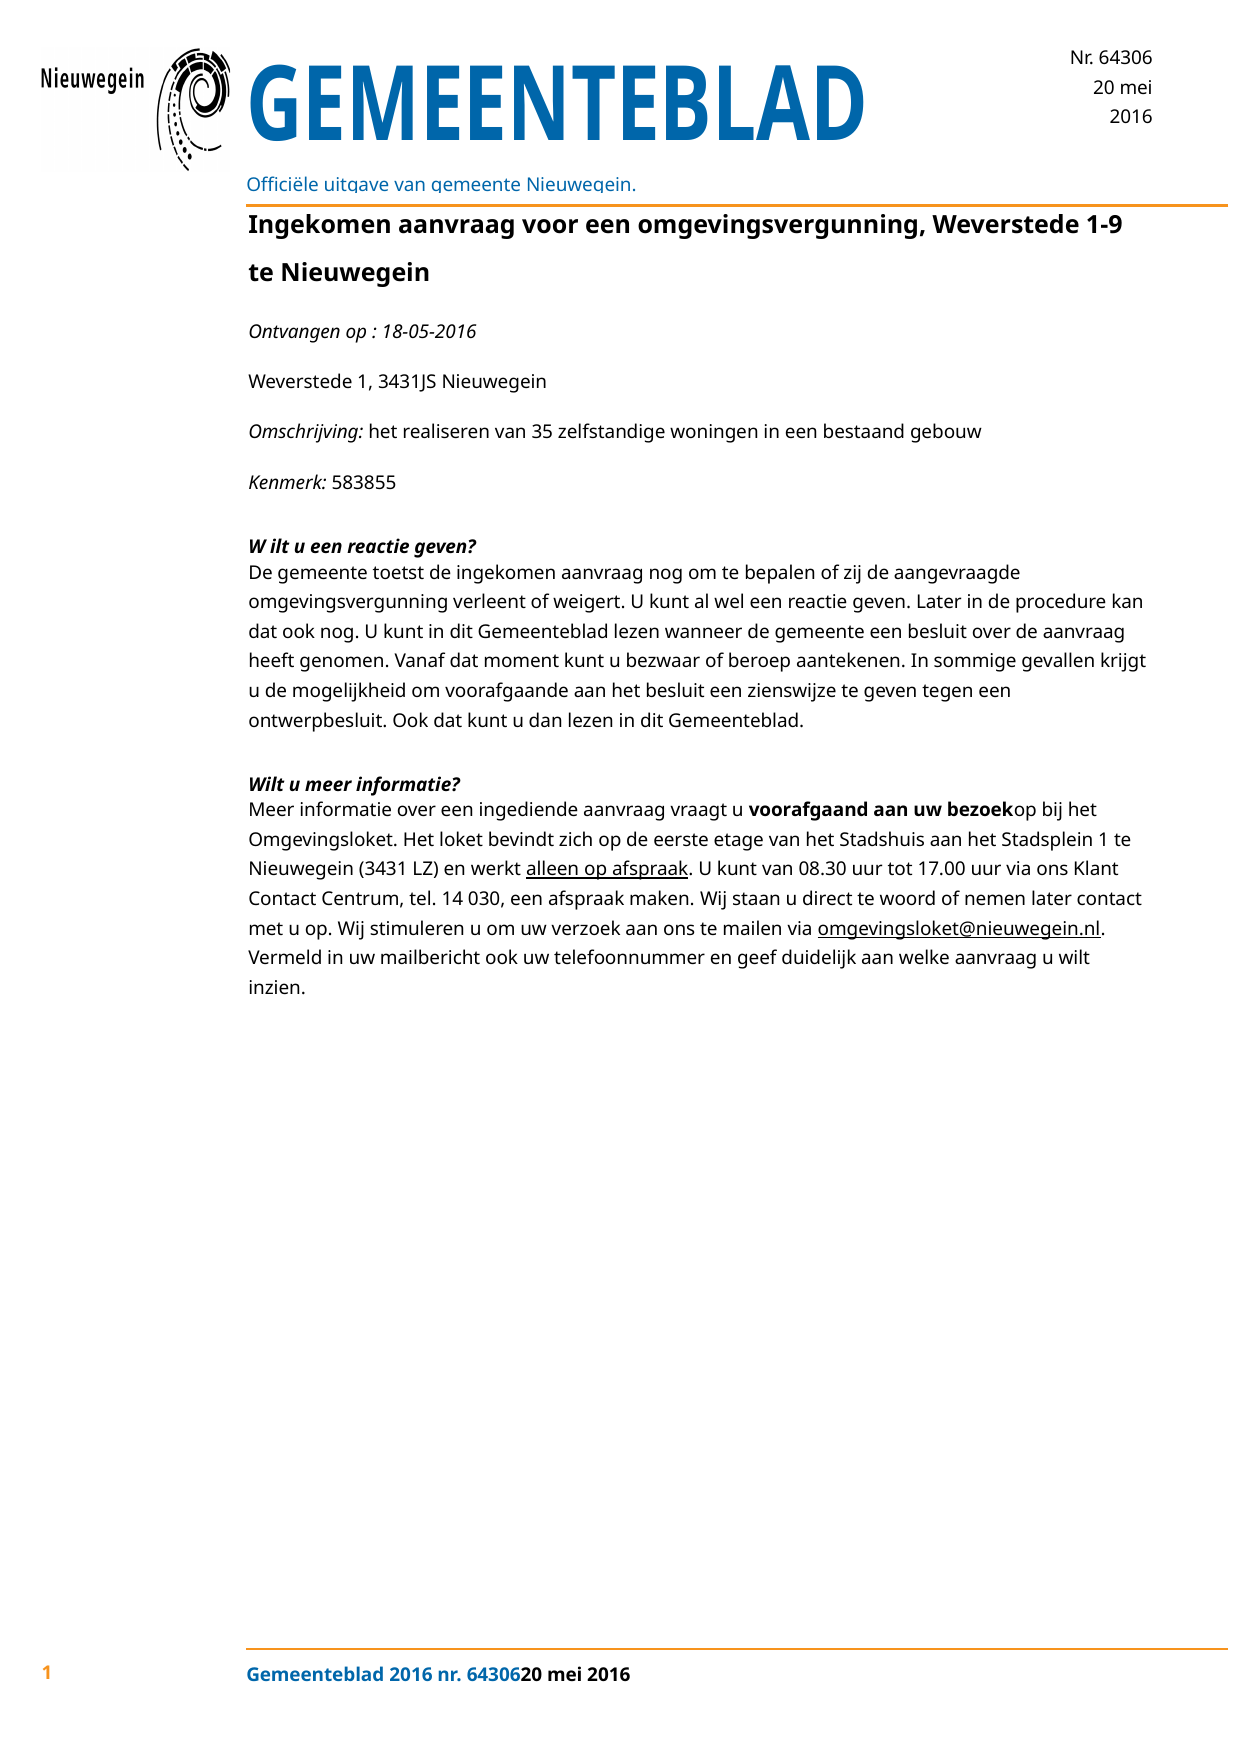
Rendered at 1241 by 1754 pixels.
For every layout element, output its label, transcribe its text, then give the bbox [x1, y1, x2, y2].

text Omschrijving: het realiseren van 35 zelfstandige woningen in een bestaand gebouw [248, 419, 1152, 444]
text Kenmerk: 583855 [248, 469, 1152, 495]
text Ingekomen aanvraag voor een omgevingsvergunning, Weverstede 1-9 te Nieuwegein [248, 207, 1152, 288]
text W ilt u een reactie geven? [248, 533, 1152, 559]
text Weverstede 1, 3431JS Nieuwegein [248, 368, 1152, 394]
text De gemeente toetst de ingekomen aanvraag nog om te bepalen of zij de aangevraagde omgevingsvergunning verleent of weigert. U kunt al wel een reactie geven. Later in de procedure kan dat ook nog. U kunt in dit Gemeenteblad lezen wanneer de gemeente een besluit over de aanvraag heeft genomen. Vanaf dat moment kunt u bezwaar of beroep aantekenen. In sommige gevallen krijgt u de mogelijkheid om voorafgaande aan het besluit een zienswijze te geven tegen een ontwerpbesluit. Ook dat kunt u dan lezen in dit Gemeenteblad. [248, 559, 1152, 732]
text Meer informatie over een ingediende aanvraag vraagt u voorafgaand aan uw bezoekop bij het Omgevingsloket. Het loket bevindt zich op de eerste etage van het Stadshuis aan het Stadsplein 1 te Nieuwegein (3431 LZ) en werkt alleen op afspraak. U kunt van 08.30 uur tot 17.00 uur via ons Klant Contact Centrum, tel. 14 030, een afspraak maken. Wij staan u direct te woord of nemen later contact met u op. Wij stimuleren u om uw verzoek aan ons te mailen via omgevingsloket@nieuwegein.nl. Vermeld in uw mailbericht ook uw telefoonnummer en geef duidelijk aan welke aanvraag u wilt inzien. [248, 796, 1152, 1000]
text Ontvangen op : 18-05-2016 [248, 318, 1152, 344]
picture [41, 47, 231, 172]
text Wilt u meer informatie? [248, 771, 1152, 796]
